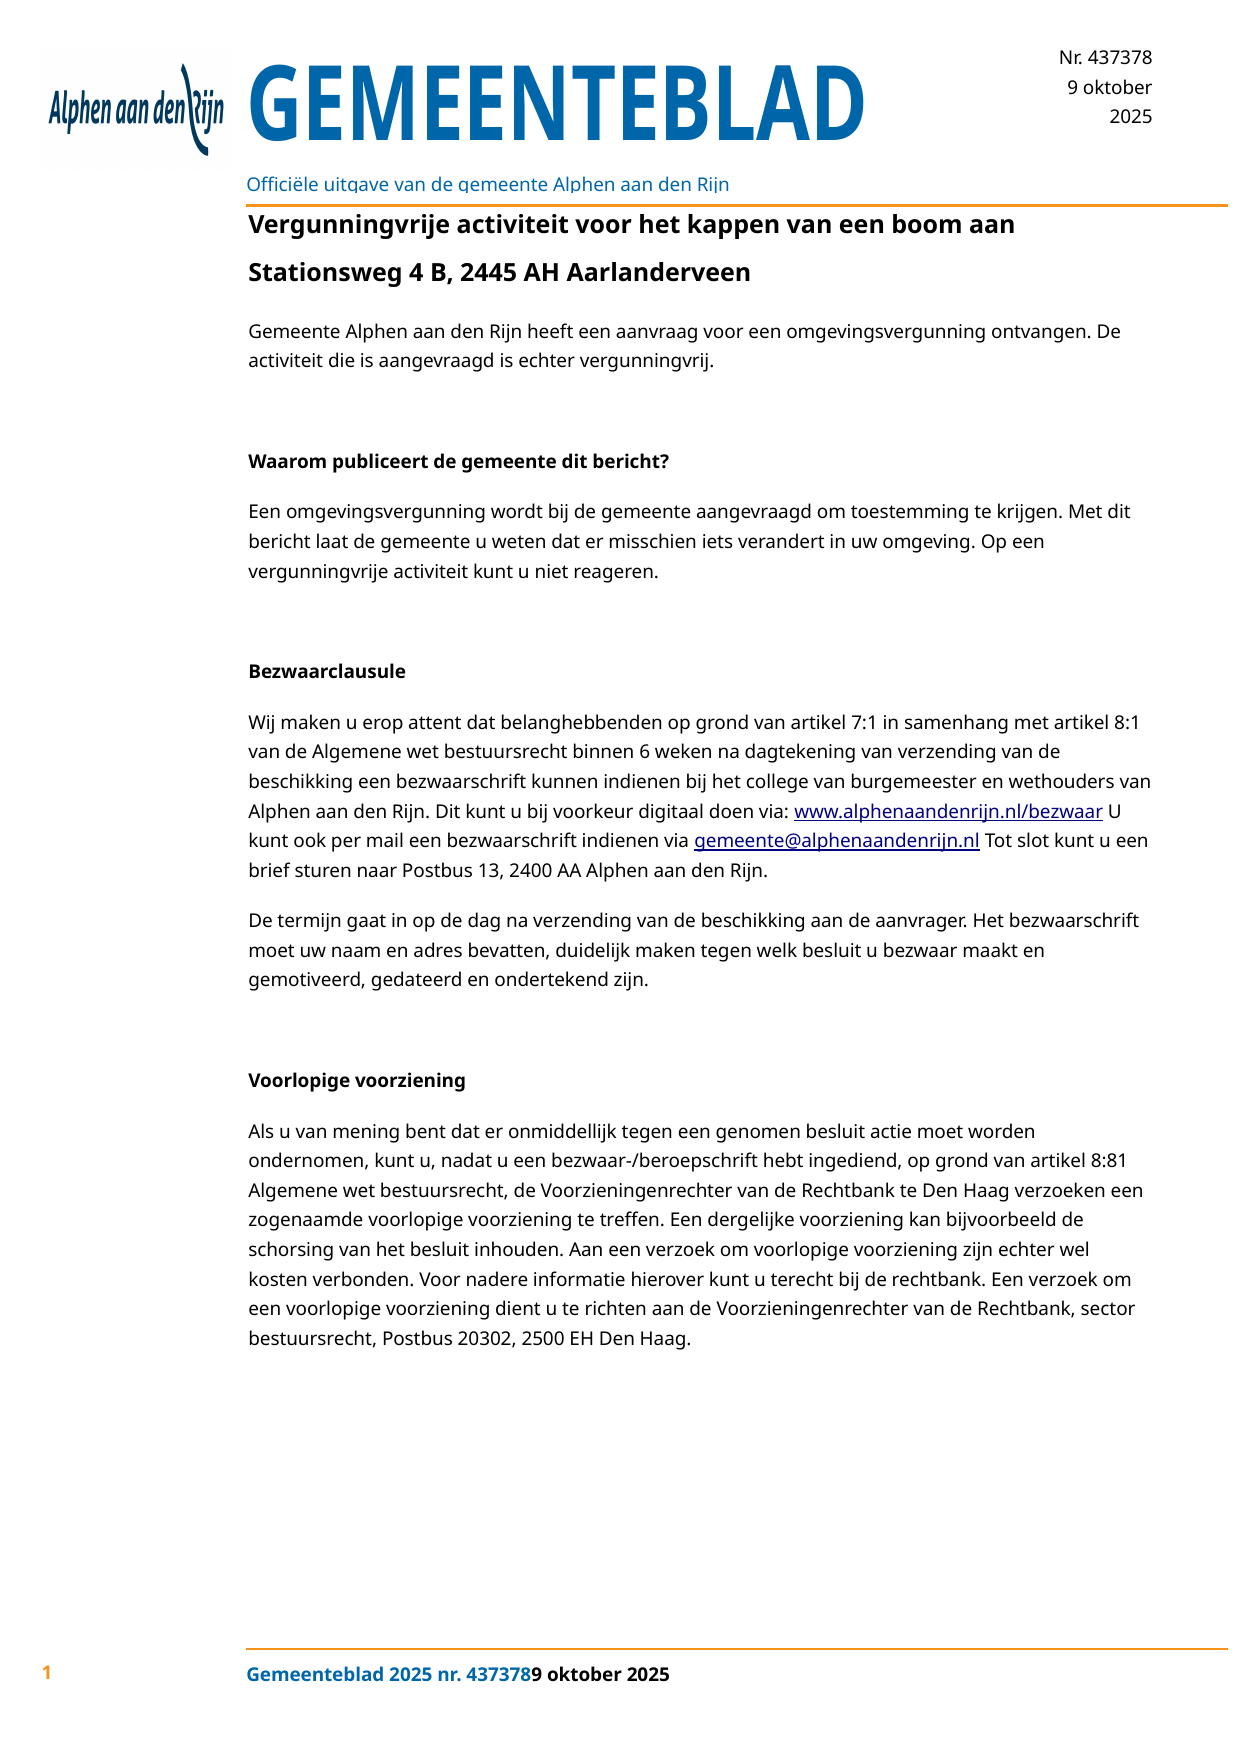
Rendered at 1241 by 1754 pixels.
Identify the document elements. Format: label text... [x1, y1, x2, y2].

text Bezwaarclausule [248, 659, 1152, 684]
picture [41, 47, 231, 172]
text Waarom publiceert de gemeente dit bericht? [248, 448, 1152, 474]
text Een omgevingsvergunning wordt bij de gemeente aangevraagd om toestemming te krijgen. Met dit bericht laat de gemeente u weten dat er misschien iets verandert in uw omgeving. Op een vergunningvrije activiteit kunt u niet reageren. [248, 499, 1152, 584]
text Wij maken u erop attent dat belanghebbenden op grond van artikel 7:1 in samenhang met artikel 8:1 van de Algemene wet bestuursrecht binnen 6 weken na dagtekening van verzending van de beschikking een bezwaarschrift kunnen indienen bij het college van burgemeester en wethouders van Alphen aan den Rijn. Dit kunt u bij voorkeur digitaal doen via: www.alphenaandenrijn.nl/bezwaar U kunt ook per mail een bezwaarschrift indienen via gemeente@alphenaandenrijn.nl Tot slot kunt u een brief sturen naar Postbus 13, 2400 AA Alphen aan den Rijn. [248, 709, 1152, 883]
text Vergunningvrije activiteit voor het kappen van een boom aan Stationsweg 4 B, 2445 AH Aarlanderveen [248, 207, 1152, 288]
text Gemeente Alphen aan den Rijn heeft een aanvraag voor een omgevingsvergunning ontvangen. De activiteit die is aangevraagd is echter vergunningvrij. [248, 318, 1152, 373]
text Voorlopige voorziening [248, 1067, 1152, 1093]
text De termijn gaat in op de dag na verzending van de beschikking aan de aanvrager. Het bezwaarschrift moet uw naam en adres bevatten, duidelijk maken tegen welk besluit u bezwaar maakt en gemotiveerd, gedateerd en ondertekend zijn. [248, 907, 1152, 992]
text Als u van mening bent dat er onmiddellijk tegen een genomen besluit actie moet worden ondernomen, kunt u, nadat u een bezwaar-/beroepschrift hebt ingediend, op grond van artikel 8:81 Algemene wet bestuursrecht, de Voorzieningenrechter van de Rechtbank te Den Haag verzoeken een zogenaamde voorlopige voorziening te treffen. Een dergelijke voorziening kan bijvoorbeeld de schorsing van het besluit inhouden. Aan een verzoek om voorlopige voorziening zijn echter wel kosten verbonden. Voor nadere informatie hierover kunt u terecht bij de rechtbank. Een verzoek om een voorlopige voorziening dient u te richten aan de Voorzieningenrechter van de Rechtbank, sector bestuursrecht, Postbus 20302, 2500 EH Den Haag. [248, 1118, 1152, 1351]
